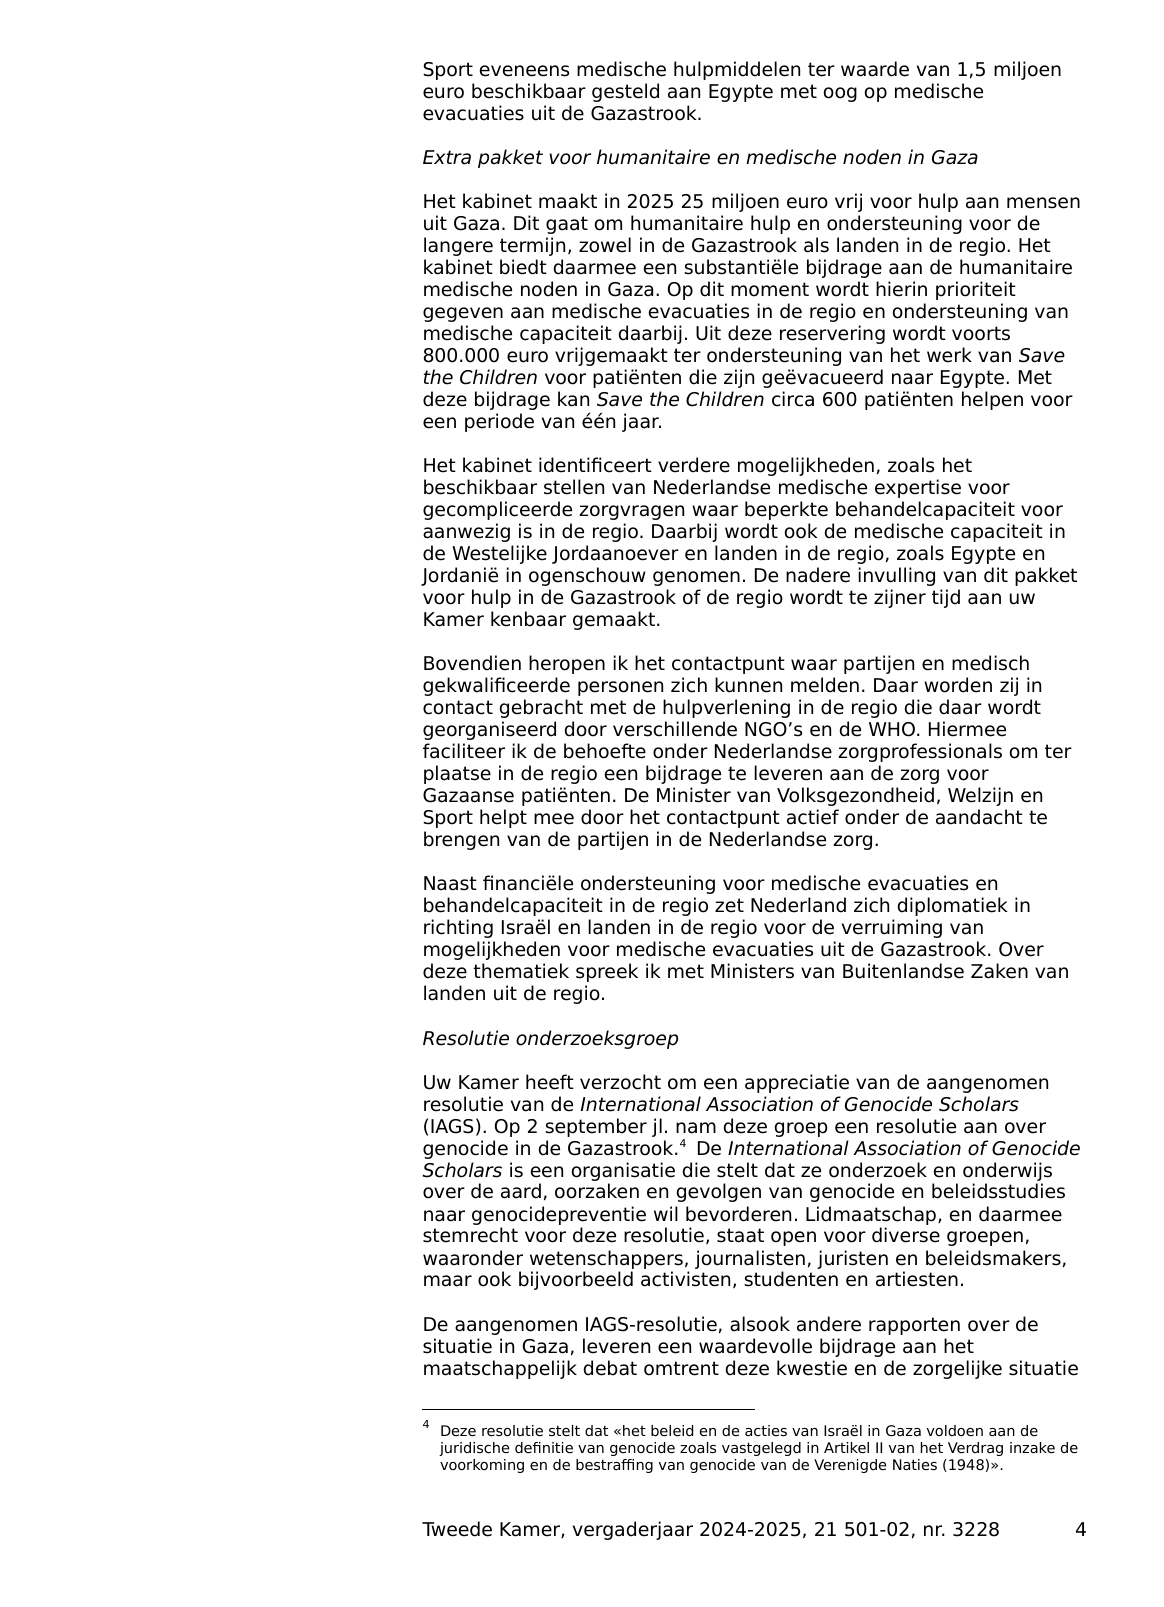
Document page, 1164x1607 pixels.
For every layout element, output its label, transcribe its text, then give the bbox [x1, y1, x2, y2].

text Het kabinet maakt in 2025 25 miljoen euro vrij voor hulp aan mensen uit Gaza. Dit gaat om humanitaire hulp en ondersteuning voor de langere termijn, zowel in de Gazastrook als landen in de regio. Het kabinet biedt daarmee een substantiële bijdrage aan de humanitaire medische noden in Gaza. Op dit moment wordt hierin prioriteit gegeven aan medische evacuaties in de regio en ondersteuning van medische capaciteit daarbij. Uit deze reservering wordt voorts 800.000 euro vrijgemaakt ter ondersteuning van het werk van Save the Children voor patiënten die zijn geëvacueerd naar Egypte. Met deze bijdrage kan Save the Children circa 600 patiënten helpen voor een periode van één jaar. [422, 191, 1087, 433]
subtitle Extra pakket voor humanitaire en medische noden in Gaza [422, 147, 1087, 169]
text Sport eveneens medische hulpmiddelen ter waarde van 1,5 miljoen euro beschikbaar gesteld aan Egypte met oog op medische evacuaties uit de Gazastrook. [422, 59, 1087, 125]
subtitle Resolutie onderzoeksgroep [422, 1027, 1087, 1049]
text De aangenomen IAGS-resolutie, alsook andere rapporten over de situatie in Gaza, leveren een waardevolle bijdrage aan het maatschappelijk debat omtrent deze kwestie en de zorgelijke situatie [422, 1313, 1087, 1379]
text Deze resolutie stelt dat «het beleid en de acties van Israël in Gaza voldoen aan de juridische definitie van genocide zoals vastgelegd in Artikel II van het Verdrag inzake de voorkoming en de bestraffing van genocide van de Verenigde Naties (1948)». [422, 1418, 1087, 1474]
text Uw Kamer heeft verzocht om een appreciatie van de aangenomen resolutie van de International Association of Genocide Scholars (IAGS). Op 2 september jl. nam deze groep een resolutie aan over genocide in de Gazastrook. De International Association of Genocide Scholars is een organisatie die stelt dat ze onderzoek en onderwijs over de aard, oorzaken en gevolgen van genocide en beleidsstudies naar genocidepreventie wil bevorderen. Lidmaatschap, en daarmee stemrecht voor deze resolutie, staat open voor diverse groepen, waaronder wetenschappers, journalisten, juristen en beleidsmakers, maar ook bijvoorbeeld activisten, studenten en artiesten. [422, 1072, 1087, 1291]
text Naast financiële ondersteuning voor medische evacuaties en behandelcapaciteit in de regio zet Nederland zich diplomatiek in richting Israël en landen in de regio voor de verruiming van mogelijkheden voor medische evacuaties uit de Gazastrook. Over deze thematiek spreek ik met Ministers van Buitenlandse Zaken van landen uit de regio. [422, 873, 1087, 1005]
text Het kabinet identificeert verdere mogelijkheden, zoals het beschikbaar stellen van Nederlandse medische expertise voor gecompliceerde zorgvragen waar beperkte behandelcapaciteit voor aanwezig is in de regio. Daarbij wordt ook de medische capaciteit in de Westelijke Jordaanoever en landen in de regio, zoals Egypte en Jordanië in ogenschouw genomen. De nadere invulling van dit pakket voor hulp in de Gazastrook of de regio wordt te zijner tijd aan uw Kamer kenbaar gemaakt. [422, 455, 1087, 631]
text Bovendien heropen ik het contactpunt waar partijen en medisch gekwalificeerde personen zich kunnen melden. Daar worden zij in contact gebracht met de hulpverlening in de regio die daar wordt georganiseerd door verschillende NGO’s en de WHO. Hiermee faciliteer ik de behoefte onder Nederlandse zorgprofessionals om ter plaatse in de regio een bijdrage te leveren aan de zorg voor Gazaanse patiënten. De Minister van Volksgezondheid, Welzijn en Sport helpt mee door het contactpunt actief onder de aandacht te brengen van de partijen in de Nederlandse zorg. [422, 653, 1087, 851]
